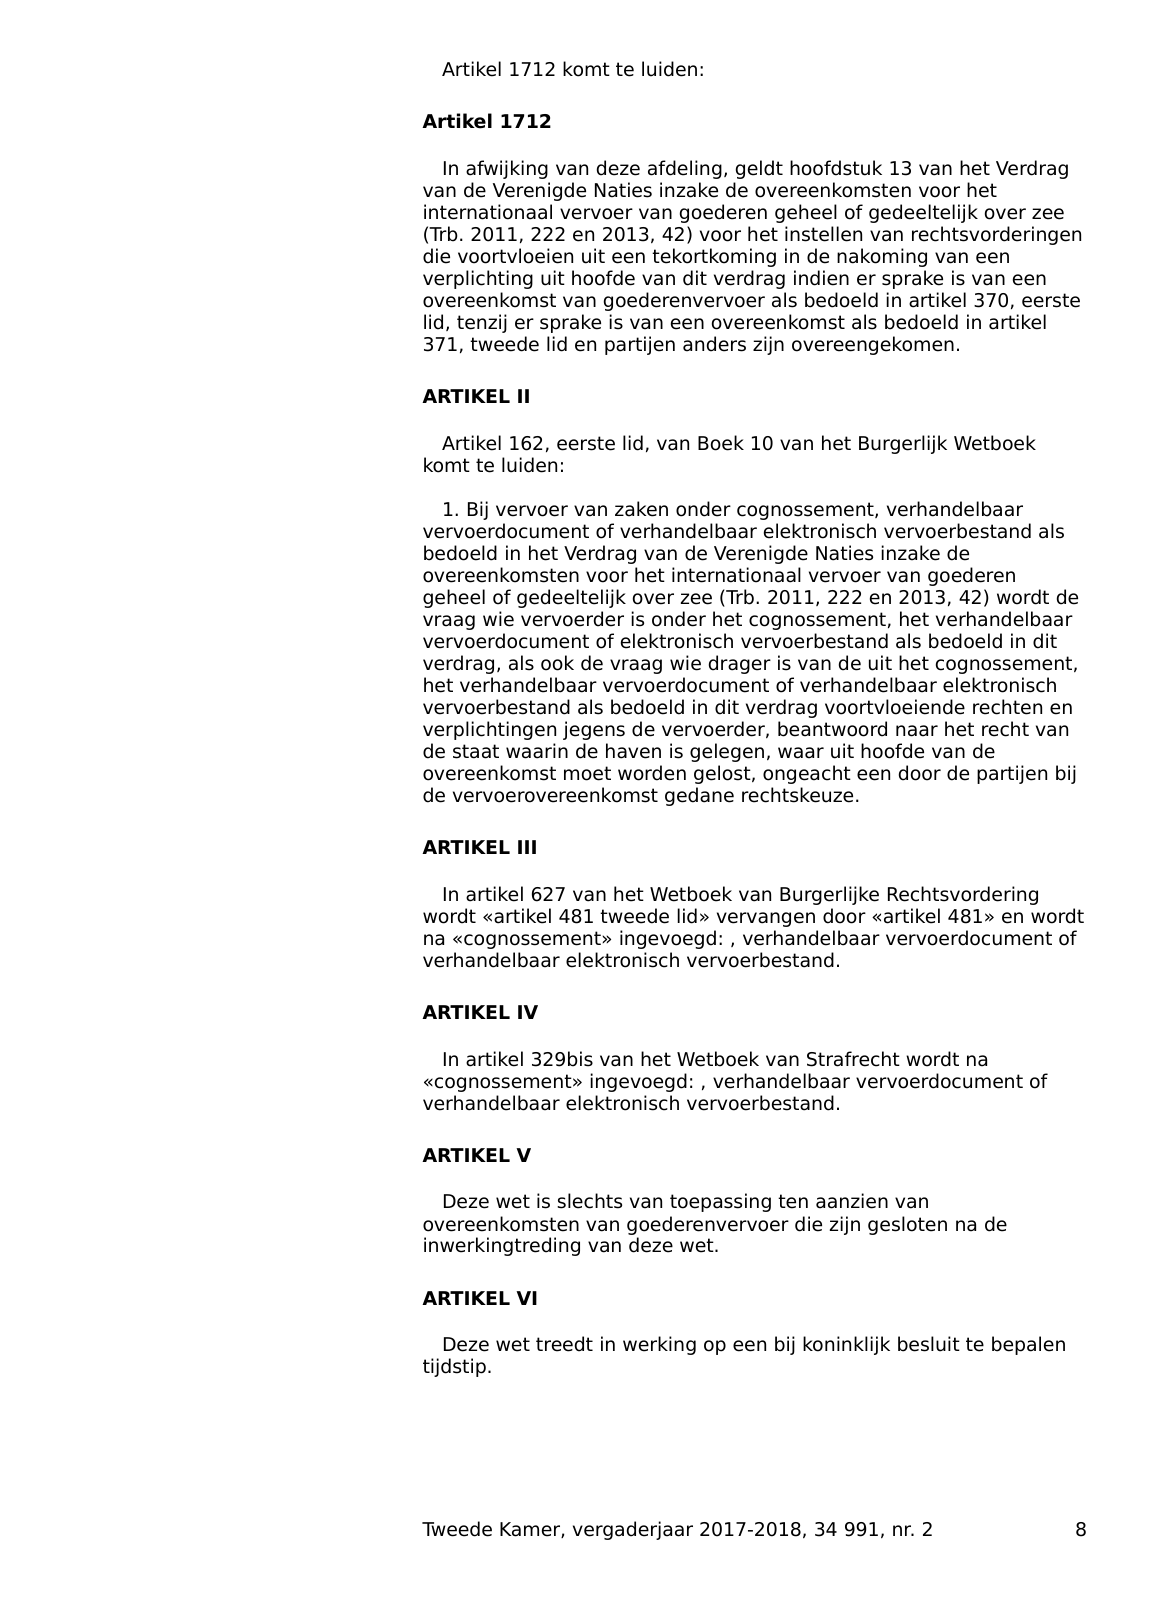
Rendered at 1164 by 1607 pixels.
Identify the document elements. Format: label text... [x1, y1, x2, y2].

text Deze wet treedt in werking op een bij koninklijk besluit te bepalen tijdstip. [422, 1334, 1087, 1378]
text Deze wet is slechts van toepassing ten aanzien van overeenkomsten van goederenvervoer die zijn gesloten na de inwerkingtreding van deze wet. [422, 1191, 1087, 1257]
text Artikel 1712 komt te luiden: [422, 59, 1087, 81]
subtitle ARTIKEL VI [422, 1287, 1087, 1309]
text In artikel 627 van het Wetboek van Burgerlijke Rechtsvordering wordt «artikel 481 tweede lid» vervangen door «artikel 481» en wordt na «cognossement» ingevoegd: , verhandelbaar vervoerdocument of verhandelbaar elektronisch vervoerbestand. [422, 884, 1087, 972]
subtitle ARTIKEL III [422, 837, 1087, 859]
text In artikel 329bis van het Wetboek van Strafrecht wordt na «cognossement» ingevoegd: , verhandelbaar vervoerdocument of verhandelbaar elektronisch vervoerbestand. [422, 1048, 1087, 1114]
subtitle ARTIKEL V [422, 1144, 1087, 1166]
text In afwijking van deze afdeling, geldt hoofdstuk 13 van het Verdrag van de Verenigde Naties inzake de overeenkomsten voor het internationaal vervoer van goederen geheel of gedeeltelijk over zee (Trb. 2011, 222 en 2013, 42) voor het instellen van rechtsvorderingen die voortvloeien uit een tekortkoming in de nakoming van een verplichting uit hoofde van dit verdrag indien er sprake is van een overeenkomst van goederenvervoer als bedoeld in artikel 370, eerste lid, tenzij er sprake is van een overeenkomst als bedoeld in artikel 371, tweede lid en partijen anders zijn overeengekomen. [422, 158, 1087, 356]
subtitle ARTIKEL IV [422, 1002, 1087, 1023]
text 1. Bij vervoer van zaken onder cognossement, verhandelbaar vervoerdocument of verhandelbaar elektronisch vervoerbestand als bedoeld in het Verdrag van de Verenigde Naties inzake de overeenkomsten voor het internationaal vervoer van goederen geheel of gedeeltelijk over zee (Trb. 2011, 222 en 2013, 42) wordt de vraag wie vervoerder is onder het cognossement, het verhandelbaar vervoerdocument of elektronisch vervoerbestand als bedoeld in dit verdrag, als ook de vraag wie drager is van de uit het cognossement, het verhandelbaar vervoerdocument of verhandelbaar elektronisch vervoerbestand als bedoeld in dit verdrag voortvloeiende rechten en verplichtingen jegens de vervoerder, beantwoord naar het recht van de staat waarin de haven is gelegen, waar uit hoofde van de overeenkomst moet worden gelost, ongeacht een door de partijen bij de vervoerovereenkomst gedane rechtskeuze. [422, 499, 1087, 807]
subtitle ARTIKEL II [422, 386, 1087, 408]
text Artikel 162, eerste lid, van Boek 10 van het Burgerlijk Wetboek komt te luiden: [422, 433, 1087, 477]
subtitle Artikel 1712 [422, 111, 1087, 133]
